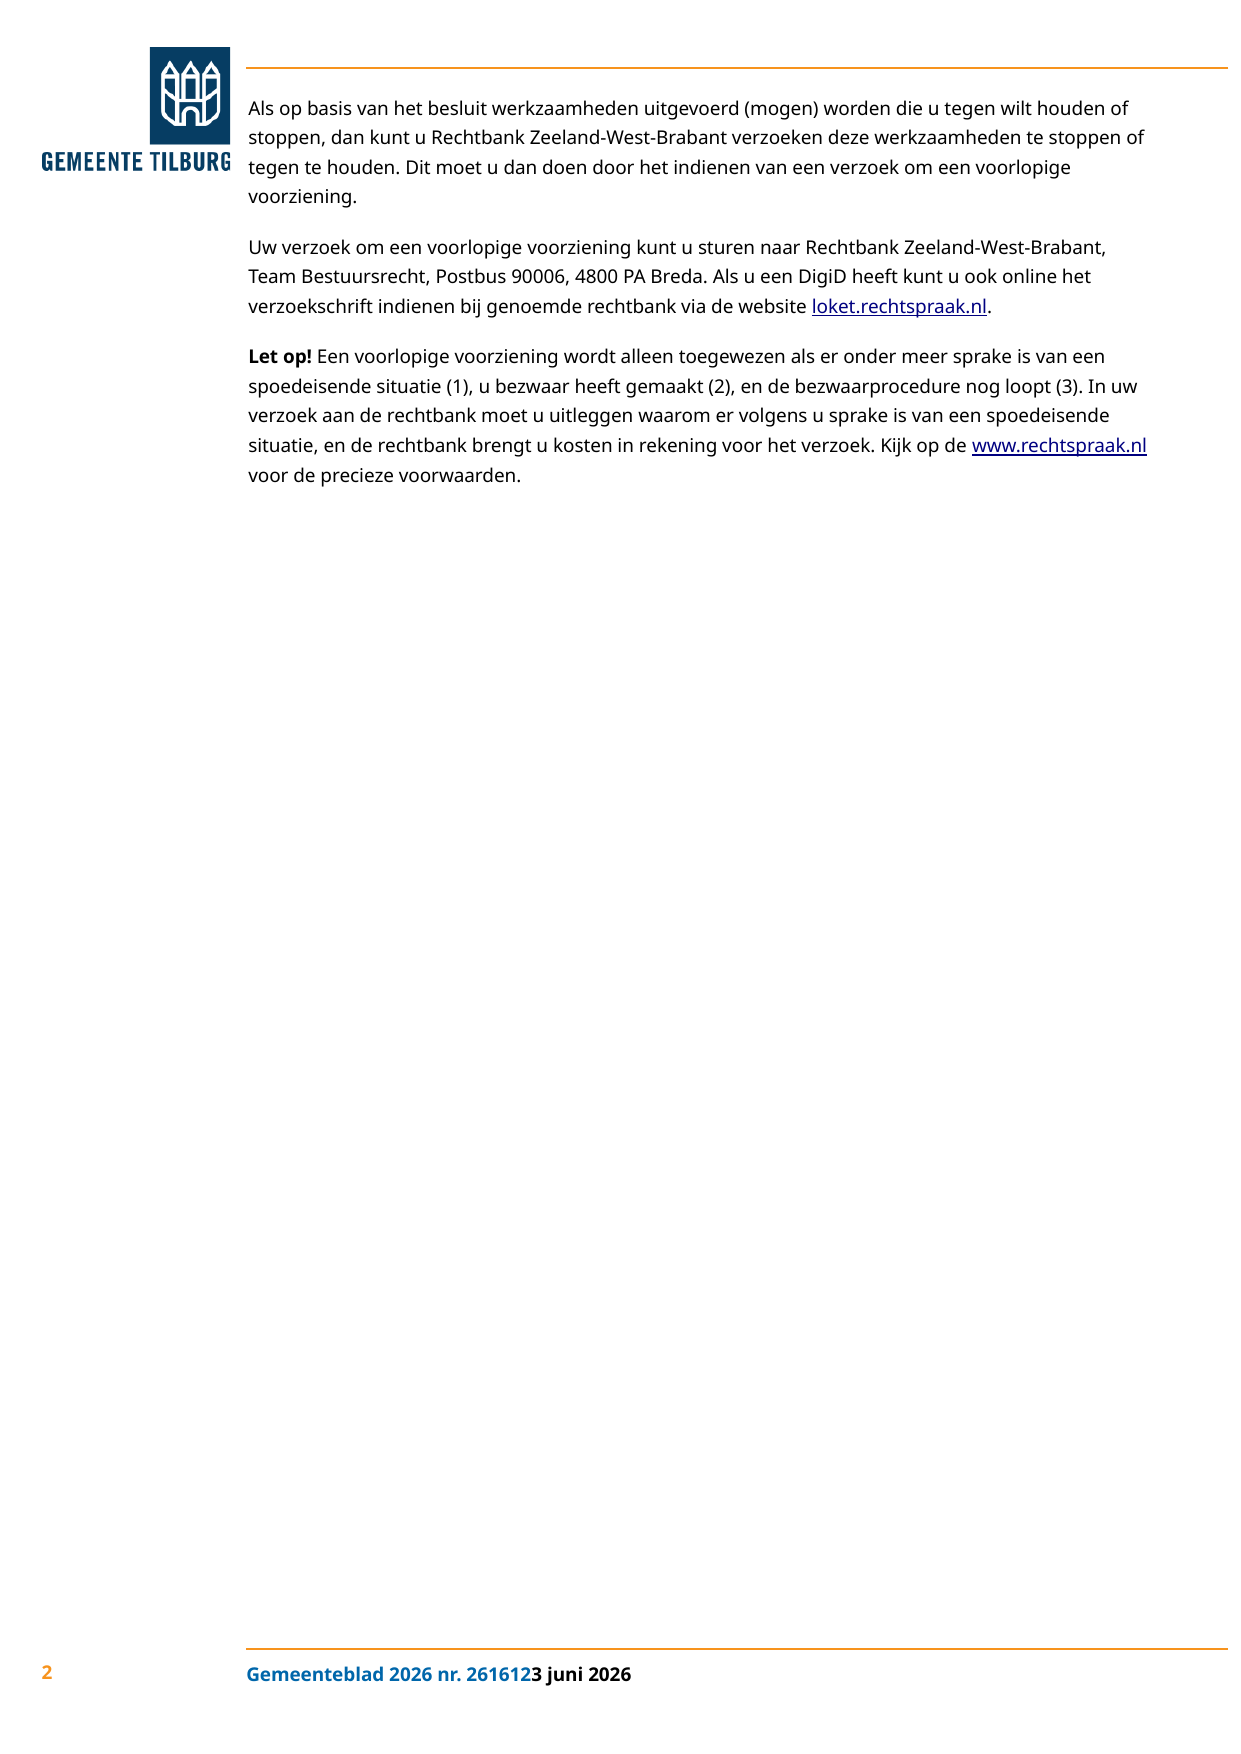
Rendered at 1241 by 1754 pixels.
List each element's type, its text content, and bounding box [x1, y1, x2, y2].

text Uw verzoek om een voorlopige voorziening kunt u sturen naar Rechtbank Zeeland-West-Brabant, Team Bestuursrecht, Postbus 90006, 4800 PA Breda. Als u een DigiD heeft kunt u ook online het verzoekschrift indienen bij genoemde rechtbank via de website loket.rechtspraak.nl. [248, 234, 1152, 319]
text Als op basis van het besluit werkzaamheden uitgevoerd (mogen) worden die u tegen wilt houden of stoppen, dan kunt u Rechtbank Zeeland-West-Brabant verzoeken deze werkzaamheden te stoppen of tegen te houden. Dit moet u dan doen door het indienen van een verzoek om een voorlopige voorziening. [248, 95, 1152, 209]
picture [41, 47, 231, 172]
text Let op! Een voorlopige voorziening wordt alleen toegewezen als er onder meer sprake is van een spoedeisende situatie (1), u bezwaar heeft gemaakt (2), en de bezwaarprocedure nog loopt (3). In uw verzoek aan de rechtbank moet u uitleggen waarom er volgens u sprake is van een spoedeisende situatie, en de rechtbank brengt u kosten in rekening voor het verzoek. Kijk op de www.rechtspraak.nl voor de precieze voorwaarden. [248, 343, 1152, 488]
